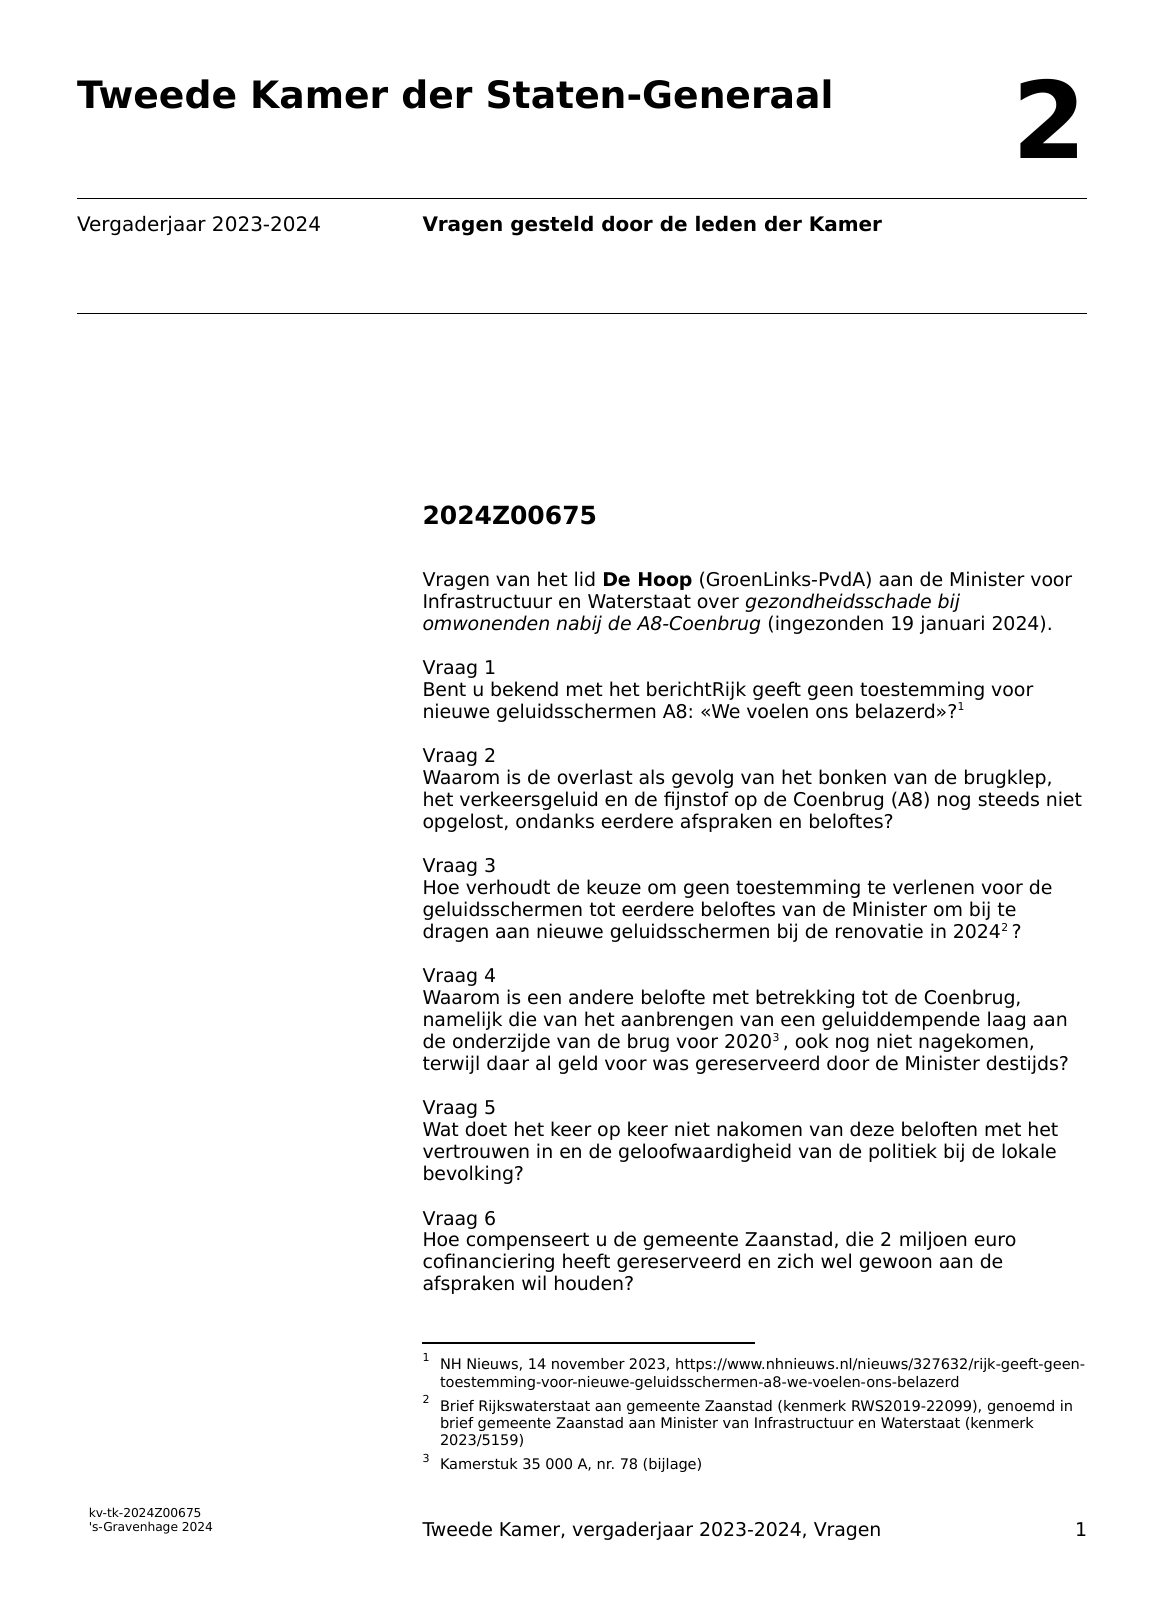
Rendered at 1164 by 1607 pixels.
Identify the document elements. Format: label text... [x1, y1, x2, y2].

table_header Tweede Kamer der Staten-Generaal [77, 59, 886, 198]
text Vraag 3 [422, 855, 1087, 877]
text NH Nieuws, 14 november 2023, https://www.nhnieuws.nl/nieuws/327632/rijk-geeft-geen-toestemming-voor-nieuwe-geluidsschermen-a8-we-voelen-ons-belazerd [422, 1352, 1087, 1391]
text 's-Gravenhage 2024 [88, 1520, 323, 1534]
text Vraag 5 [422, 1097, 1087, 1119]
text Hoe compenseert u de gemeente Zaanstad, die 2 miljoen euro cofinanciering heeft gereserveerd en zich wel gewoon aan de afspraken wil houden? [422, 1229, 1087, 1295]
text Vragen van het lid De Hoop (GroenLinks-PvdA) aan de Minister voor Infrastructuur en Waterstaat over gezondheidsschade bij omwonenden nabij de A8-Coenbrug (ingezonden 19 januari 2024). [422, 569, 1087, 635]
text Kamerstuk 35 000 A, nr. 78 (bijlage) [422, 1452, 1087, 1474]
text kv-tk-2024Z00675 [88, 1506, 323, 1520]
table_header 2 [886, 59, 1087, 198]
text Vraag 2 [422, 745, 1087, 767]
text Hoe verhoudt de keuze om geen toestemming te verlenen voor de geluidsschermen tot eerdere beloftes van de Minister om bij te dragen aan nieuwe geluidsschermen bij de renovatie in 2024? [422, 877, 1087, 943]
text Waarom is de overlast als gevolg van het bonken van de brugklep, het verkeersgeluid en de fijnstof op de Coenbrug (A8) nog steeds niet opgelost, ondanks eerdere afspraken en beloftes? [422, 767, 1087, 833]
text Bent u bekend met het berichtRijk geeft geen toestemming voor nieuwe geluidsschermen A8: «We voelen ons belazerd»? [422, 679, 1087, 723]
table_cell Vragen gesteld door de leden der Kamer [422, 199, 1087, 313]
text Wat doet het keer op keer niet nakomen van deze beloften met het vertrouwen in en de geloofwaardigheid van de politiek bij de lokale bevolking? [422, 1119, 1087, 1185]
text Vraag 6 [422, 1207, 1087, 1229]
text 2024Z00675 [422, 501, 1087, 531]
text Vraag 1 [422, 657, 1087, 679]
text Waarom is een andere belofte met betrekking tot de Coenbrug, namelijk die van het aanbrengen van een geluiddempende laag aan de onderzijde van de brug voor 2020, ook nog niet nagekomen, terwijl daar al geld voor was gereserveerd door de Minister destijds? [422, 987, 1087, 1075]
text Brief Rijkswaterstaat aan gemeente Zaanstad (kenmerk RWS2019-22099), genoemd in brief gemeente Zaanstad aan Minister van Infrastructuur en Waterstaat (kenmerk 2023/5159) [422, 1393, 1087, 1449]
text Vraag 4 [422, 965, 1087, 987]
table_cell Vergaderjaar 2023-2024 [77, 199, 422, 313]
